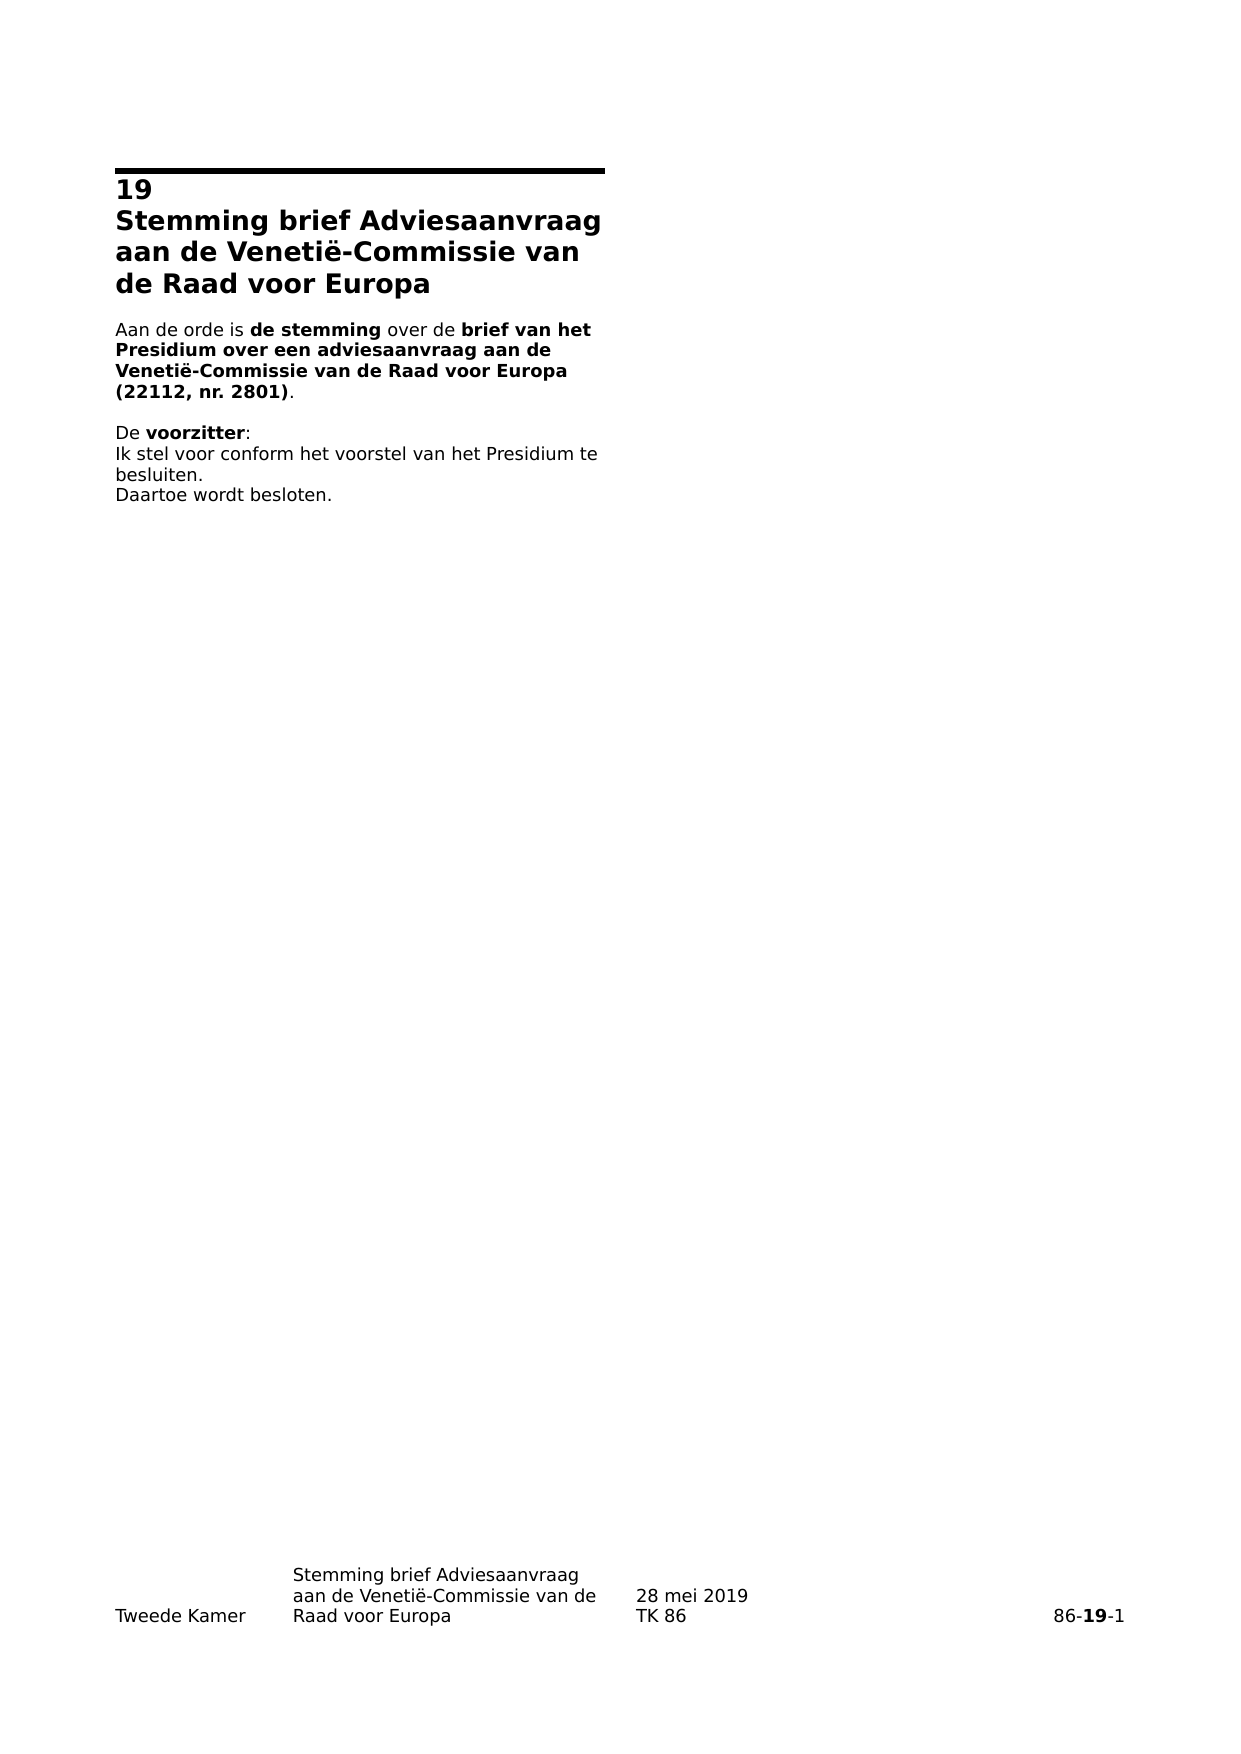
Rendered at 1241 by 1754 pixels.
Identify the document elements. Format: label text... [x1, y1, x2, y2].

text Ik stel voor conform het voorstel van het Presidium te besluiten. [115, 443, 605, 485]
title 19 Stemming brief Adviesaanvraag aan de Venetië-Commissie van de Raad voor Europa [115, 174, 605, 299]
text Aan de orde is de stemming over de brief van het Presidium over een adviesaanvraag aan de Venetië-Commissie van de Raad voor Europa (22112, nr. 2801). [115, 319, 605, 403]
text Daartoe wordt besloten. [115, 485, 605, 506]
text De voorzitter: [115, 423, 605, 443]
